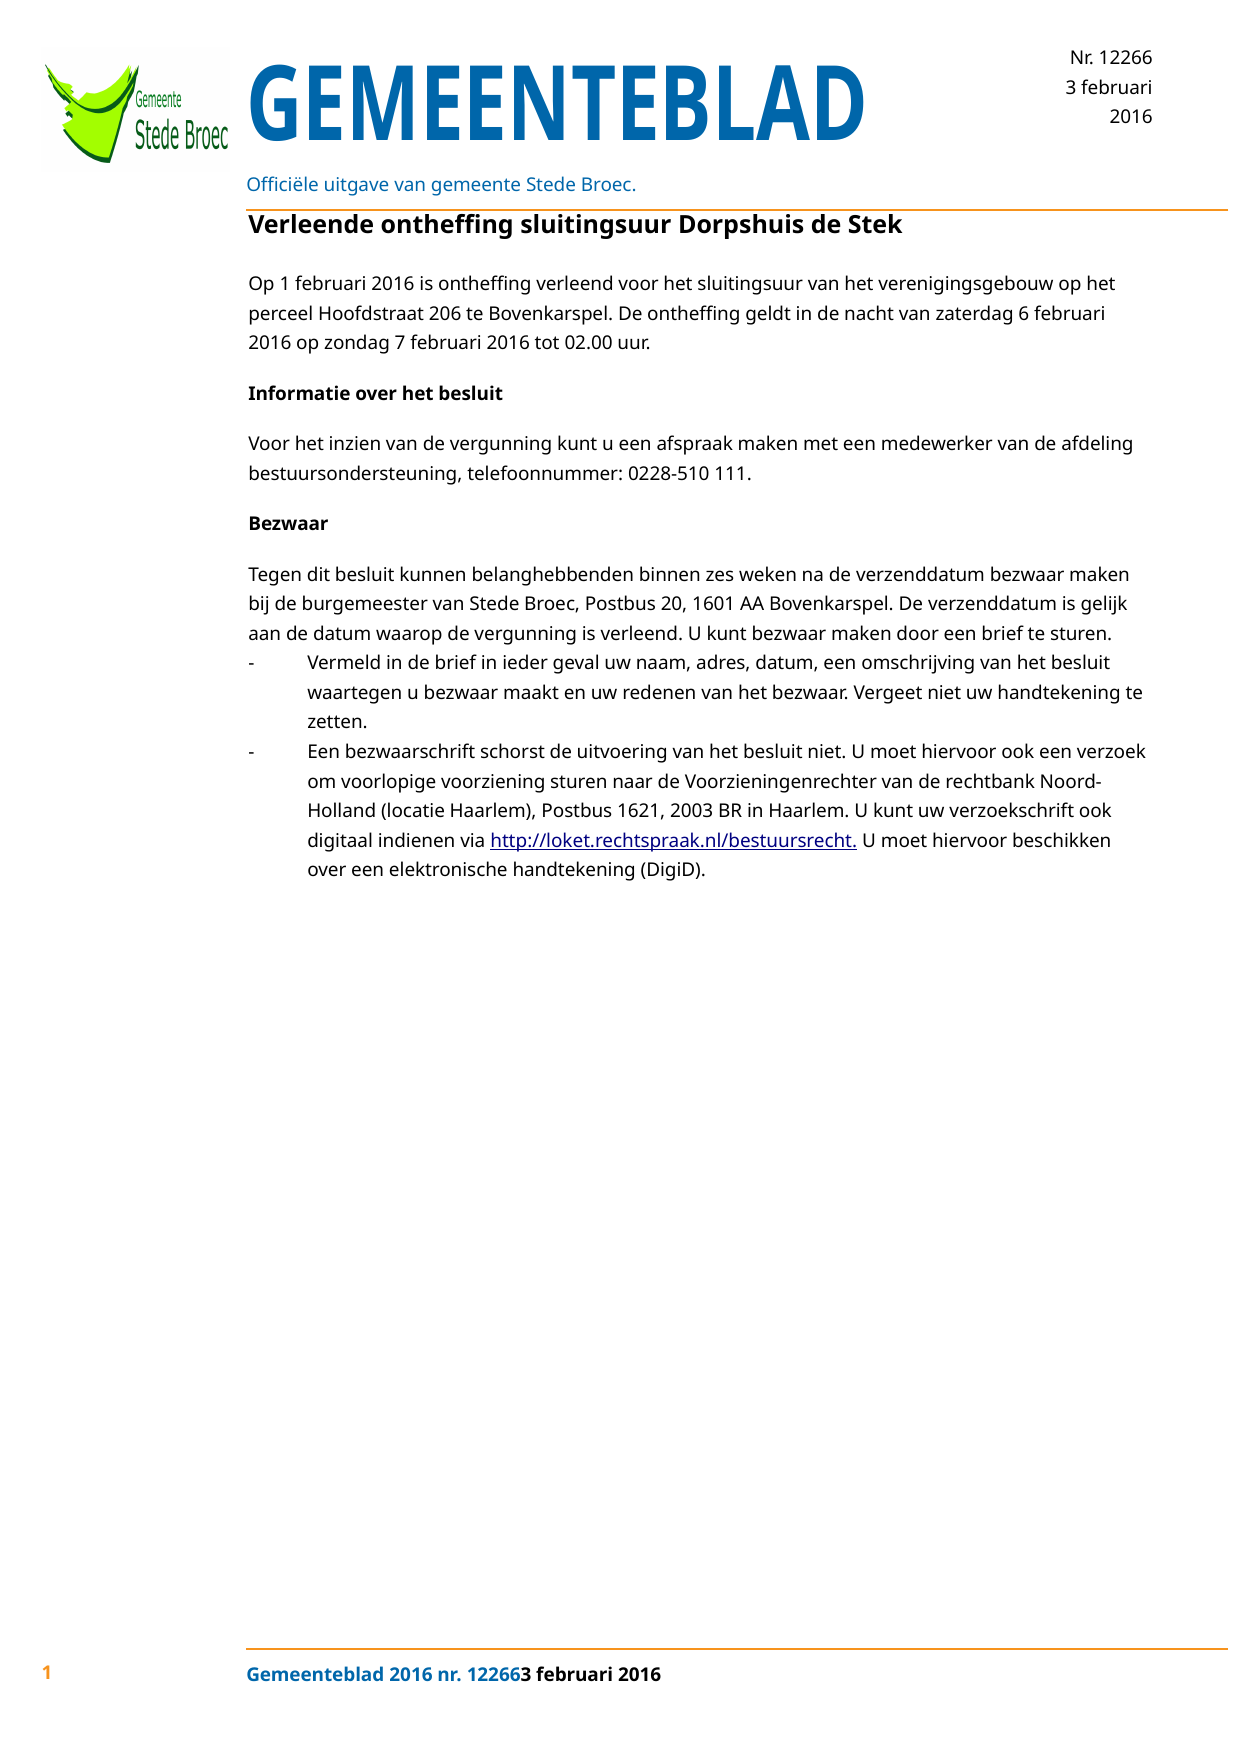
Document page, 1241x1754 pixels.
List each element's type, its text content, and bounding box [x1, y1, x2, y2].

text Voor het inzien van de vergunning kunt u een afspraak maken met een medewerker van de afdeling bestuursondersteuning, telefoonnummer: 0228-510 111. [248, 430, 1152, 486]
picture [41, 47, 231, 172]
text Informatie over het besluit [248, 380, 1152, 406]
list Vermeld in de brief in ieder geval uw naam, adres, datum, een omschrijving van het besluit waartegen u bezwaar maakt en uw redenen van het bezwaar. Vergeet niet uw handtekening te zetten. [248, 649, 1152, 734]
list Een bezwaarschrift schorst de uitvoering van het besluit niet. U moet hiervoor ook een verzoek om voorlopige voorziening sturen naar de Voorzieningenrechter van de rechtbank Noord-Holland (locatie Haarlem), Postbus 1621, 2003 BR in Haarlem. U kunt uw verzoekschrift ook digitaal indienen via http://loket.rechtspraak.nl/bestuursrecht. U moet hiervoor beschikken over een elektronische handtekening (DigiD). [248, 738, 1152, 882]
text Verleende ontheffing sluitingsuur Dorpshuis de Stek [248, 211, 1152, 241]
text Tegen dit besluit kunnen belanghebbenden binnen zes weken na de verzenddatum bezwaar maken bij de burgemeester van Stede Broec, Postbus 20, 1601 AA Bovenkarspel. De verzenddatum is gelijk aan de datum waarop de vergunning is verleend. U kunt bezwaar maken door een brief te sturen. [248, 561, 1152, 646]
text Bezwaar [248, 510, 1152, 536]
text Op 1 februari 2016 is ontheffing verleend voor het sluitingsuur van het verenigingsgebouw op het perceel Hoofdstraat 206 te Bovenkarspel. De ontheffing geldt in de nacht van zaterdag 6 februari 2016 op zondag 7 februari 2016 tot 02.00 uur. [248, 270, 1152, 355]
